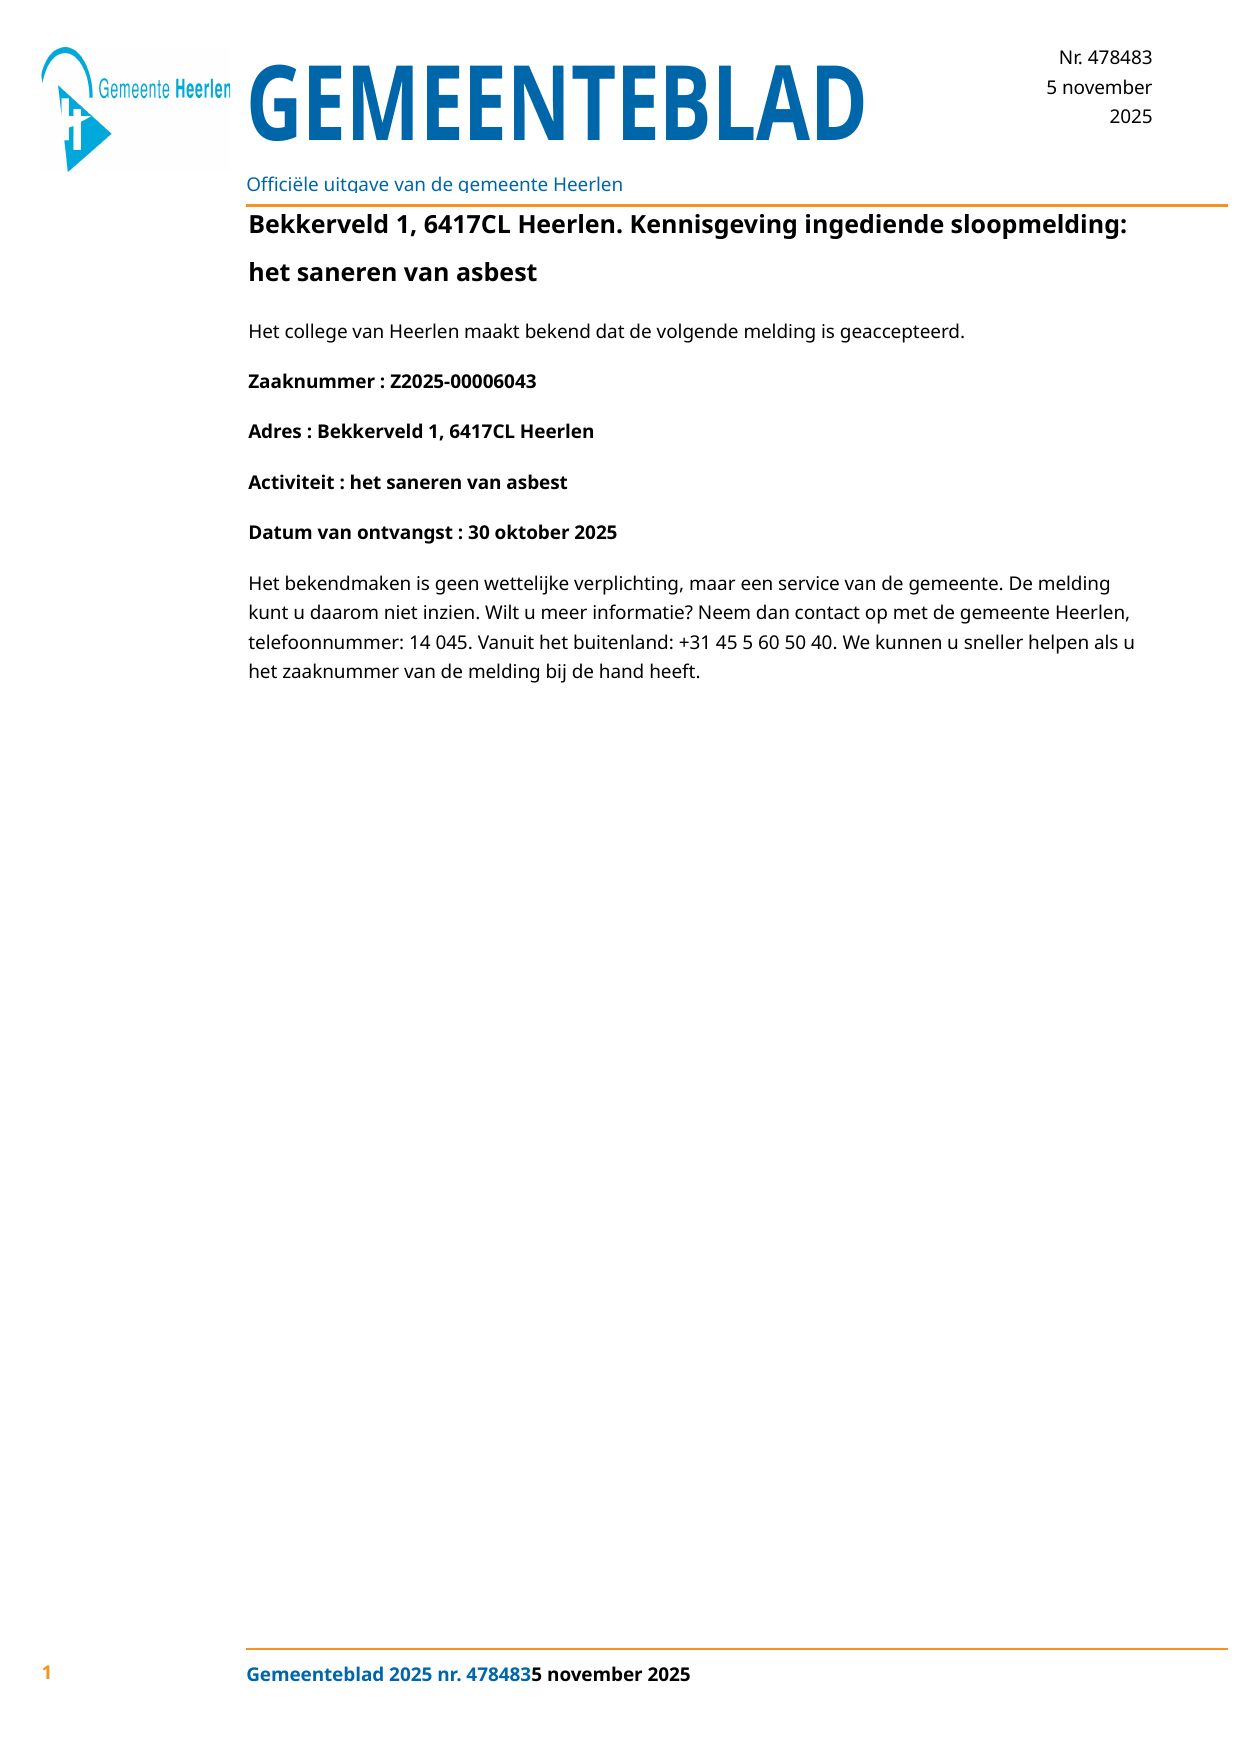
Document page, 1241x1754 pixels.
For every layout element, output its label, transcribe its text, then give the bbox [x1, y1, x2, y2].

text Adres : Bekkerveld 1, 6417CL Heerlen [248, 419, 1152, 444]
text Het bekendmaken is geen wettelijke verplichting, maar een service van de gemeente. De melding kunt u daarom niet inzien. Wilt u meer informatie? Neem dan contact op met de gemeente Heerlen, telefoonnummer: 14 045. Vanuit het buitenland: +31 45 5 60 50 40. We kunnen u sneller helpen als u het zaaknummer van de melding bij de hand heeft. [248, 570, 1152, 684]
text Bekkerveld 1, 6417CL Heerlen. Kennisgeving ingediende sloopmelding: het saneren van asbest [248, 207, 1152, 288]
text Activiteit : het saneren van asbest [248, 469, 1152, 495]
text Zaaknummer : Z2025-00006043 [248, 368, 1152, 394]
picture [41, 47, 231, 172]
text Het college van Heerlen maakt bekend dat de volgende melding is geaccepteerd. [248, 318, 1152, 344]
picture [41, 47, 59, 70]
text Datum van ontvangst : 30 oktober 2025 [248, 519, 1152, 545]
